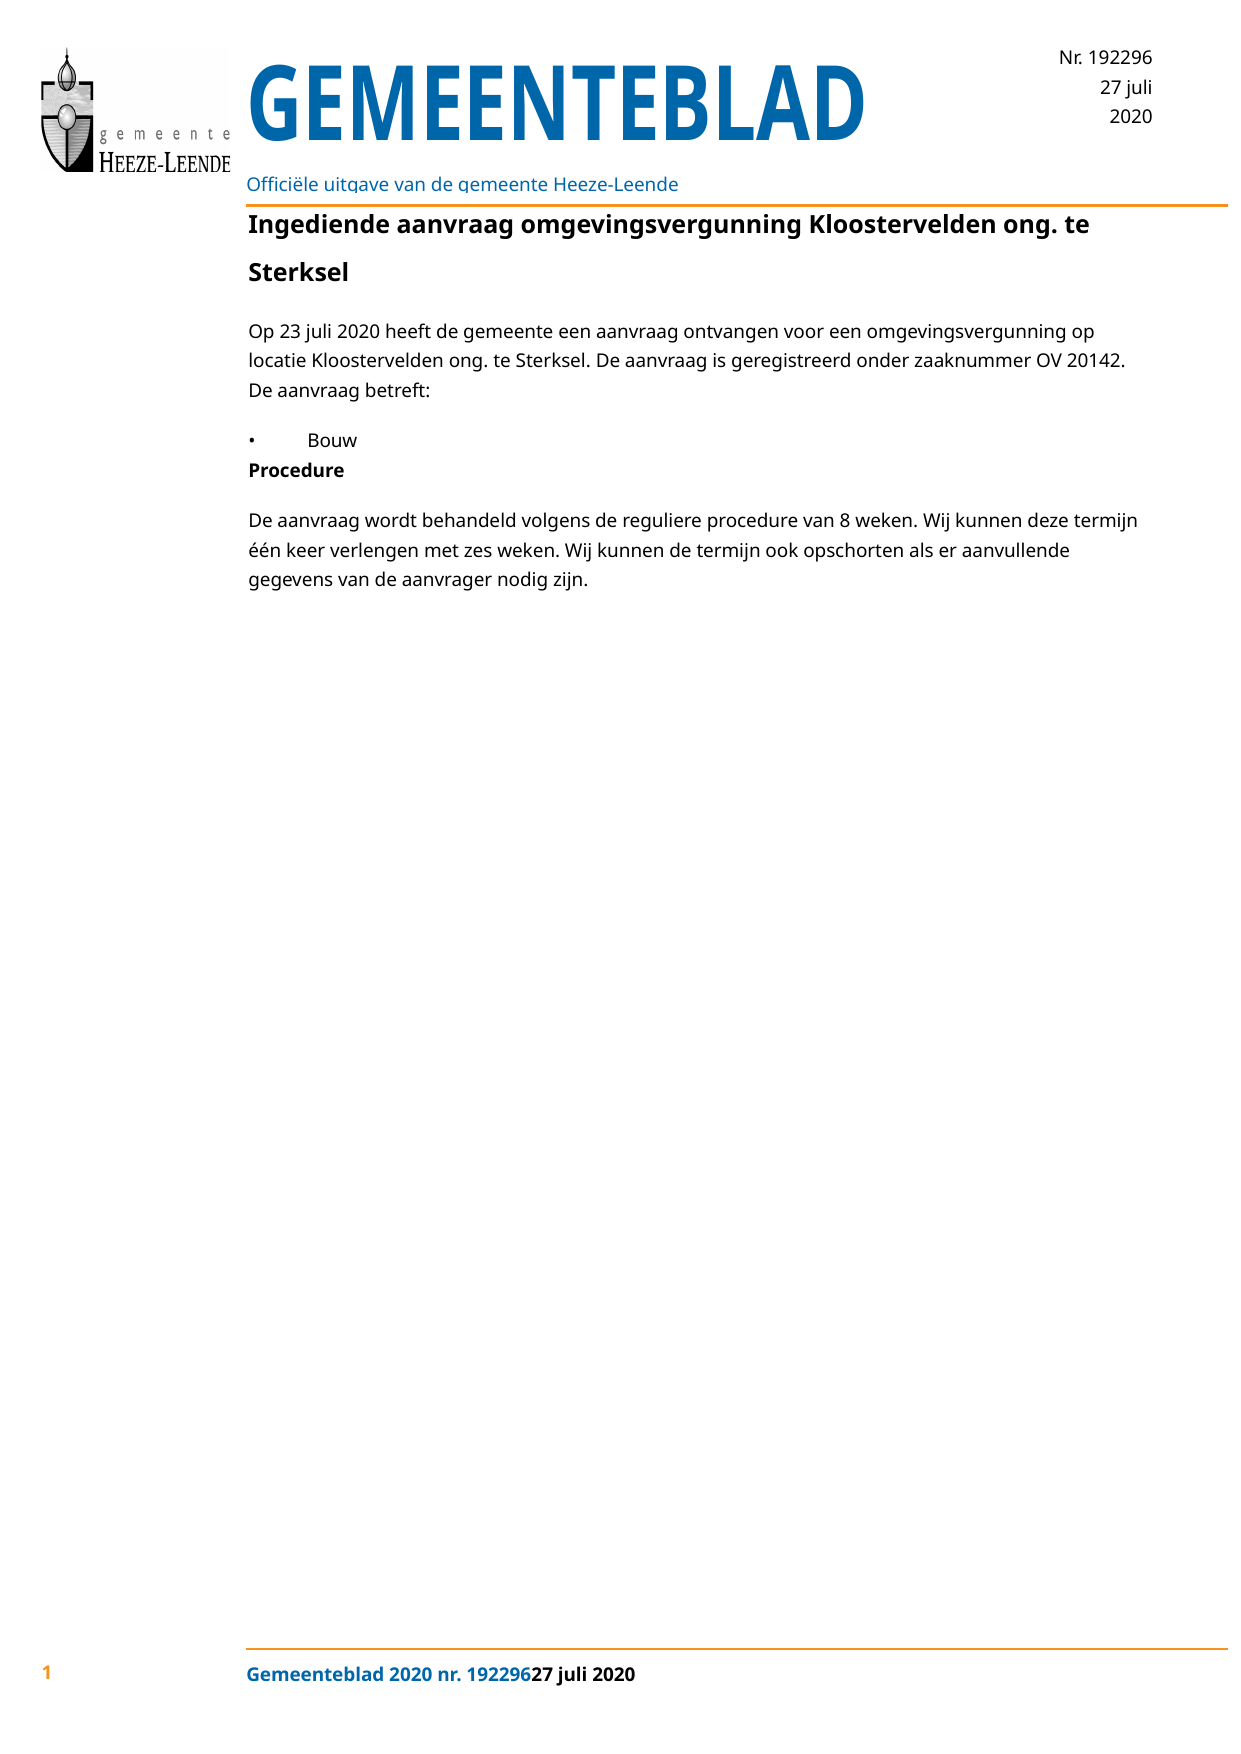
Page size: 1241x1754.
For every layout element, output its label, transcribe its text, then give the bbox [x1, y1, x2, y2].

text De aanvraag wordt behandeld volgens de reguliere procedure van 8 weken. Wij kunnen deze termijn één keer verlengen met zes weken. Wij kunnen de termijn ook opschorten als er aanvullende gegevens van de aanvrager nodig zijn. [248, 507, 1152, 592]
list Bouw [248, 427, 1152, 453]
text Procedure [248, 457, 1152, 483]
text Ingediende aanvraag omgevingsvergunning Kloostervelden ong. te Sterksel [248, 207, 1152, 288]
text Op 23 juli 2020 heeft de gemeente een aanvraag ontvangen voor een omgevingsvergunning op locatie Kloostervelden ong. te Sterksel. De aanvraag is geregistreerd onder zaaknummer OV 20142. De aanvraag betreft: [248, 318, 1152, 403]
picture [41, 47, 231, 172]
